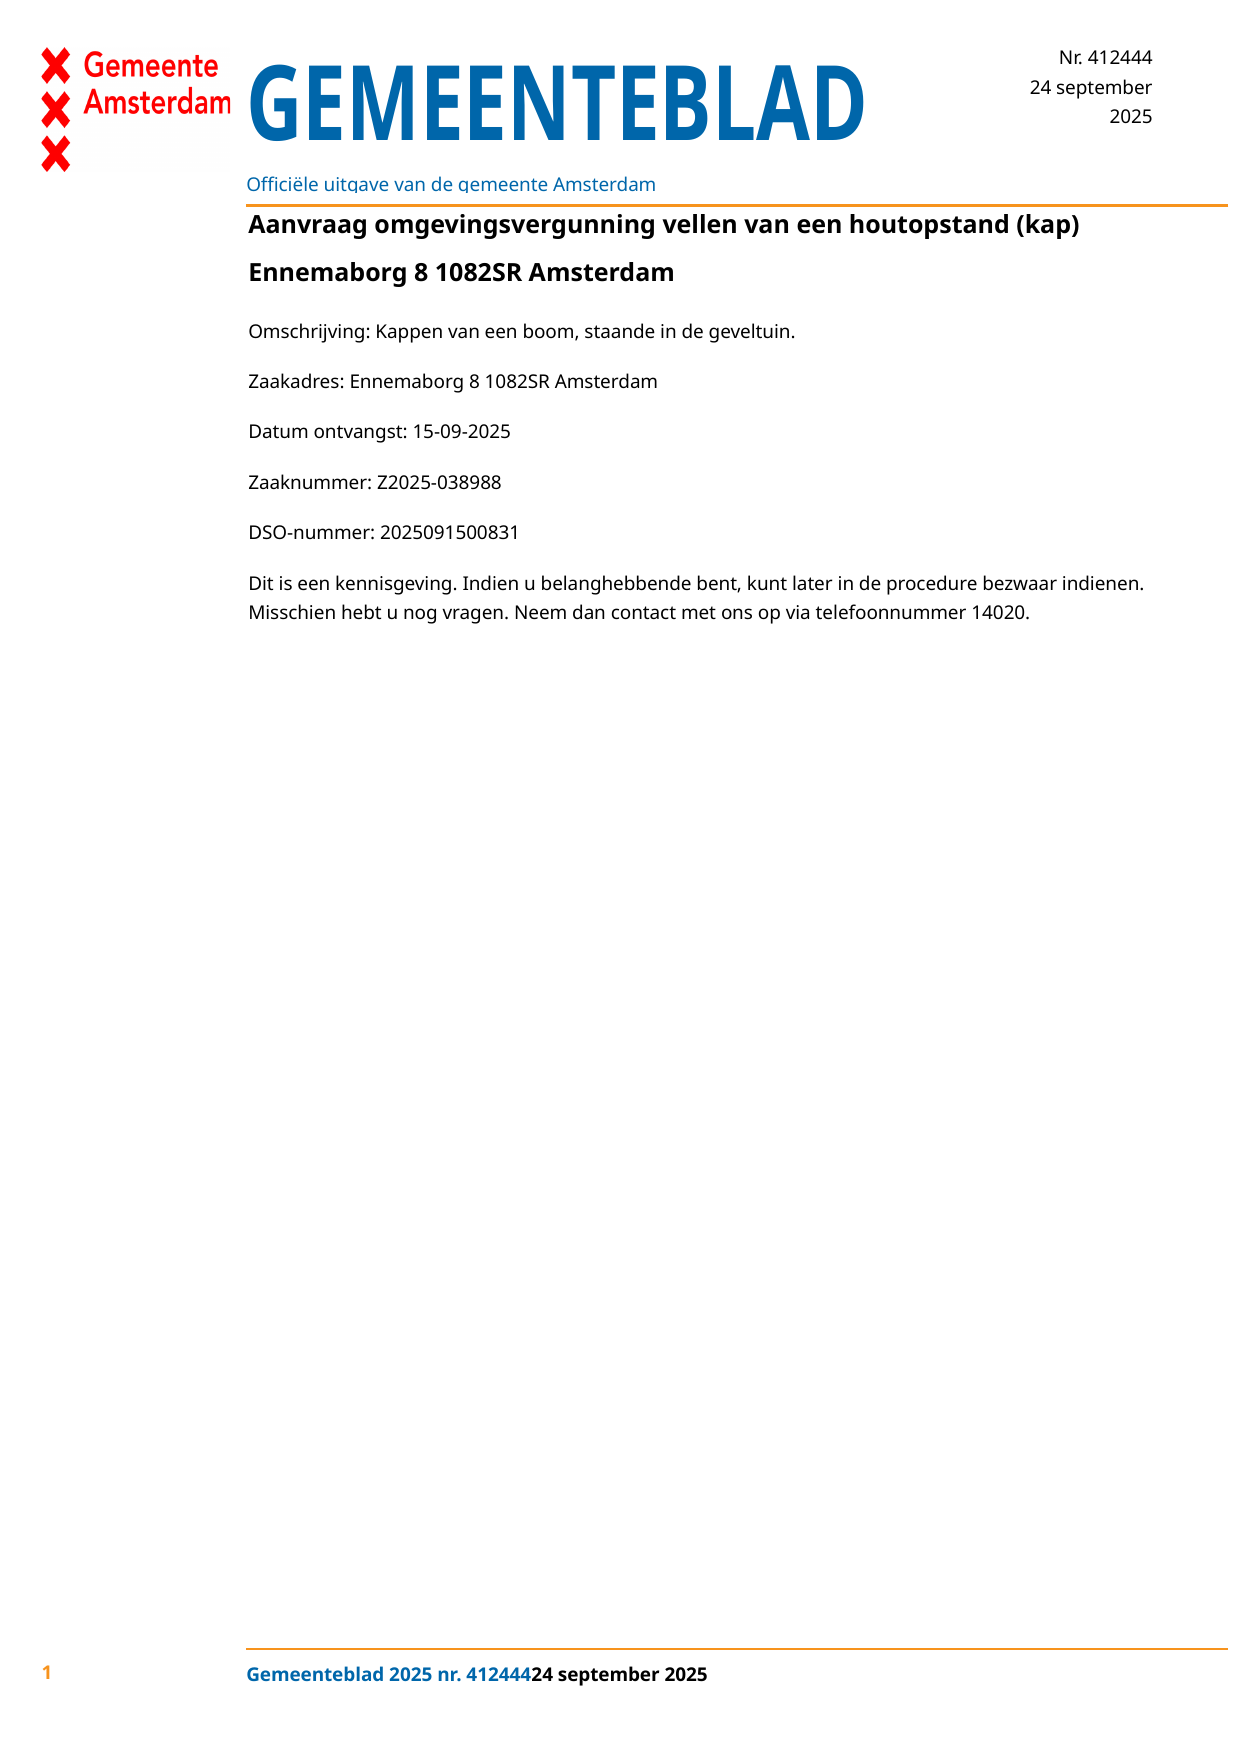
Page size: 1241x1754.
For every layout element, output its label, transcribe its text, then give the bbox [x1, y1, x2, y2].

text Zaakadres: Ennemaborg 8 1082SR Amsterdam [248, 368, 1152, 394]
picture [41, 47, 231, 172]
text Zaaknummer: Z2025-038988 [248, 469, 1152, 495]
text DSO-nummer: 2025091500831 [248, 519, 1152, 545]
text Omschrijving: Kappen van een boom, staande in de geveltuin. [248, 318, 1152, 344]
text Aanvraag omgevingsvergunning vellen van een houtopstand (kap) Ennemaborg 8 1082SR Amsterdam [248, 207, 1152, 288]
text Datum ontvangst: 15-09-2025 [248, 419, 1152, 444]
text Dit is een kennisgeving. Indien u belanghebbende bent, kunt later in de procedure bezwaar indienen. Misschien hebt u nog vragen. Neem dan contact met ons op via telefoonnummer 14020. [248, 570, 1152, 625]
